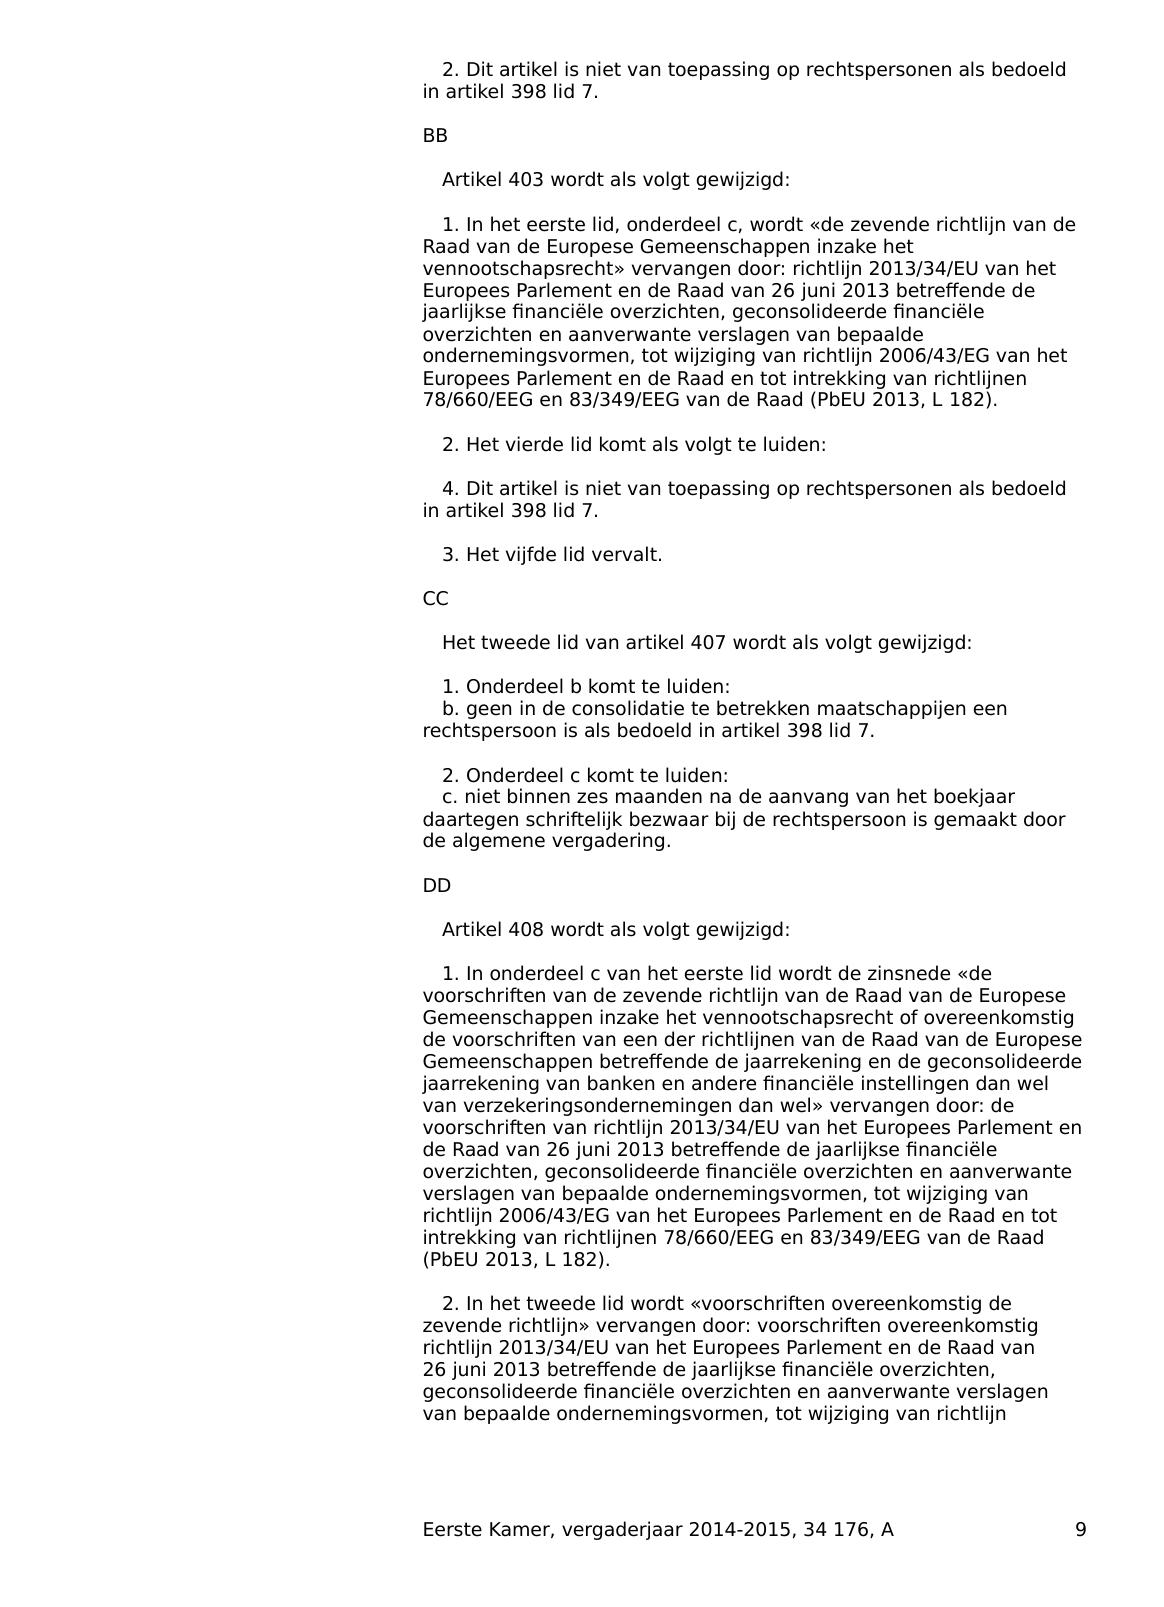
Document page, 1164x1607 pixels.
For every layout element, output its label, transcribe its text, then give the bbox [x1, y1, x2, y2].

text 2. Het vierde lid komt als volgt te luiden: [422, 433, 1087, 456]
text 2. In het tweede lid wordt «voorschriften overeenkomstig de zevende richtlijn» vervangen door: voorschriften overeenkomstig richtlijn 2013/34/EU van het Europees Parlement en de Raad van 26 juni 2013 betreffende de jaarlijkse financiële overzichten, geconsolideerde financiële overzichten en aanverwante verslagen van bepaalde ondernemingsvormen, tot wijziging van richtlijn [422, 1293, 1087, 1425]
text b. geen in de consolidatie te betrekken maatschappijen een rechtspersoon is als bedoeld in artikel 398 lid 7. [422, 698, 1087, 742]
text DD [422, 874, 1087, 897]
text c. niet binnen zes maanden na de aanvang van het boekjaar daartegen schriftelijk bezwaar bij de rechtspersoon is gemaakt door de algemene vergadering. [422, 786, 1087, 852]
text Artikel 408 wordt als volgt gewijzigd: [422, 919, 1087, 941]
text 1. Onderdeel b komt te luiden: [422, 676, 1087, 698]
text Het tweede lid van artikel 407 wordt als volgt gewijzigd: [422, 632, 1087, 654]
text 2. Onderdeel c komt te luiden: [422, 764, 1087, 786]
text CC [422, 588, 1087, 610]
text 1. In het eerste lid, onderdeel c, wordt «de zevende richtlijn van de Raad van de Europese Gemeenschappen inzake het vennootschapsrecht» vervangen door: richtlijn 2013/34/EU van het Europees Parlement en de Raad van 26 juni 2013 betreffende de jaarlijkse financiële overzichten, geconsolideerde financiële overzichten en aanverwante verslagen van bepaalde ondernemingsvormen, tot wijziging van richtlijn 2006/43/EG van het Europees Parlement en de Raad en tot intrekking van richtlijnen 78/660/EEG en 83/349/EEG van de Raad (PbEU 2013, L 182). [422, 213, 1087, 411]
text 2. Dit artikel is niet van toepassing op rechtspersonen als bedoeld in artikel 398 lid 7. [422, 59, 1087, 103]
text 4. Dit artikel is niet van toepassing op rechtspersonen als bedoeld in artikel 398 lid 7. [422, 478, 1087, 522]
text 1. In onderdeel c van het eerste lid wordt de zinsnede «de voorschriften van de zevende richtlijn van de Raad van de Europese Gemeenschappen inzake het vennootschapsrecht of overeenkomstig de voorschriften van een der richtlijnen van de Raad van de Europese Gemeenschappen betreffende de jaarrekening en de geconsolideerde jaarrekening van banken en andere financiële instellingen dan wel van verzekeringsondernemingen dan wel» vervangen door: de voorschriften van richtlijn 2013/34/EU van het Europees Parlement en de Raad van 26 juni 2013 betreffende de jaarlijkse financiële overzichten, geconsolideerde financiële overzichten en aanverwante verslagen van bepaalde ondernemingsvormen, tot wijziging van richtlijn 2006/43/EG van het Europees Parlement en de Raad en tot intrekking van richtlijnen 78/660/EEG en 83/349/EEG van de Raad (PbEU 2013, L 182). [422, 963, 1087, 1271]
text 3. Het vijfde lid vervalt. [422, 544, 1087, 566]
text Artikel 403 wordt als volgt gewijzigd: [422, 169, 1087, 191]
text BB [422, 125, 1087, 147]
